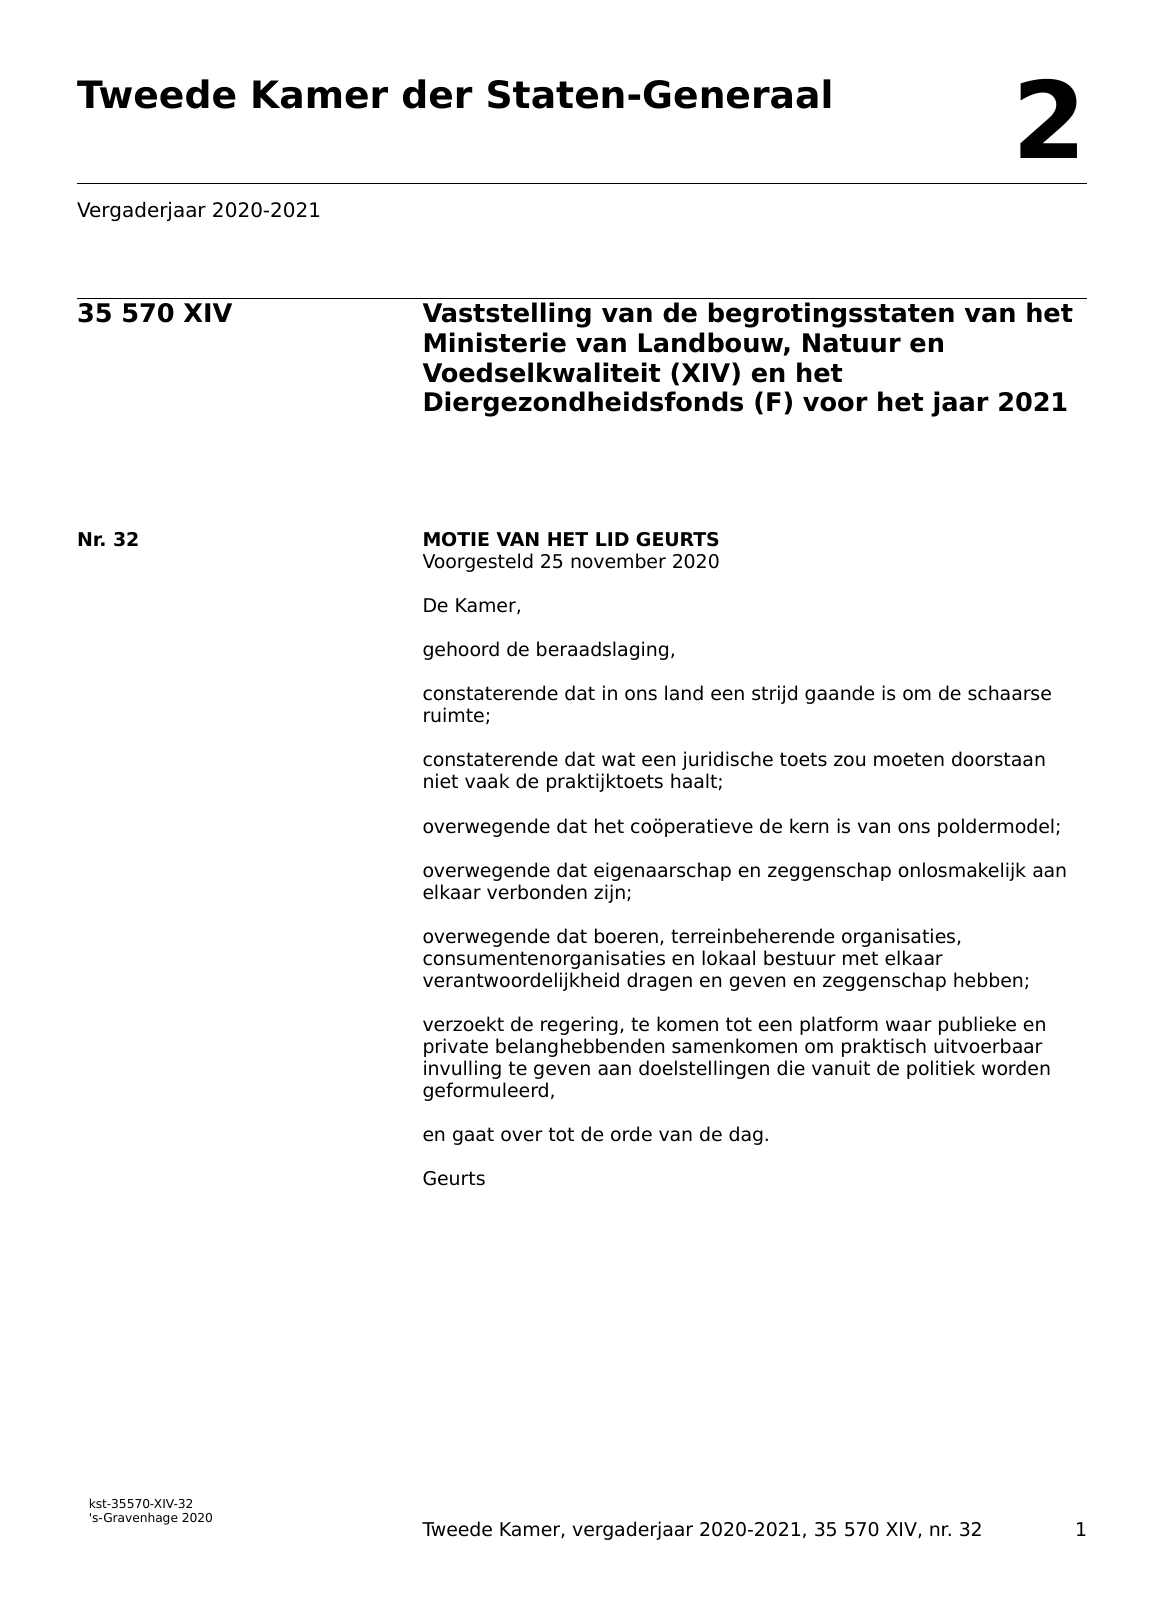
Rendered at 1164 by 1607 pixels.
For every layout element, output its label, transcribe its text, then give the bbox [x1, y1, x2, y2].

subtitle Nr. 32 MOTIE VAN HET LID GEURTS [77, 529, 1087, 551]
text 's-Gravenhage 2020 [88, 1511, 323, 1525]
table_cell Vergaderjaar 2020-2021 [77, 184, 1087, 298]
text kst-35570-XIV-32 [88, 1497, 323, 1511]
text Geurts [422, 1168, 1087, 1190]
text en gaat over tot de orde van de dag. [422, 1124, 1087, 1146]
text overwegende dat boeren, terreinbeherende organisaties, consumentenorganisaties en lokaal bestuur met elkaar verantwoordelijkheid dragen en geven en zeggenschap hebben; [422, 926, 1087, 992]
text gehoord de beraadslaging, [422, 639, 1087, 661]
subtitle 35 570 XIV Vaststelling van de begrotingsstaten van het Ministerie van Landbouw, Natuur en Voedselkwaliteit (XIV) en het Diergezondheidsfonds (F) voor het jaar 2021 [77, 299, 1087, 418]
text constaterende dat wat een juridische toets zou moeten doorstaan niet vaak de praktijktoets haalt; [422, 749, 1087, 793]
text constaterende dat in ons land een strijd gaande is om de schaarse ruimte; [422, 683, 1087, 727]
table_header Tweede Kamer der Staten-Generaal [77, 59, 886, 183]
text overwegende dat het coöperatieve de kern is van ons poldermodel; [422, 816, 1087, 837]
text De Kamer, [422, 595, 1087, 617]
text Voorgesteld 25 november 2020 [422, 551, 1087, 573]
table_header 2 [886, 59, 1087, 183]
text verzoekt de regering, te komen tot een platform waar publieke en private belanghebbenden samenkomen om praktisch uitvoerbaar invulling te geven aan doelstellingen die vanuit de politiek worden geformuleerd, [422, 1014, 1087, 1102]
text overwegende dat eigenaarschap en zeggenschap onlosmakelijk aan elkaar verbonden zijn; [422, 860, 1087, 904]
